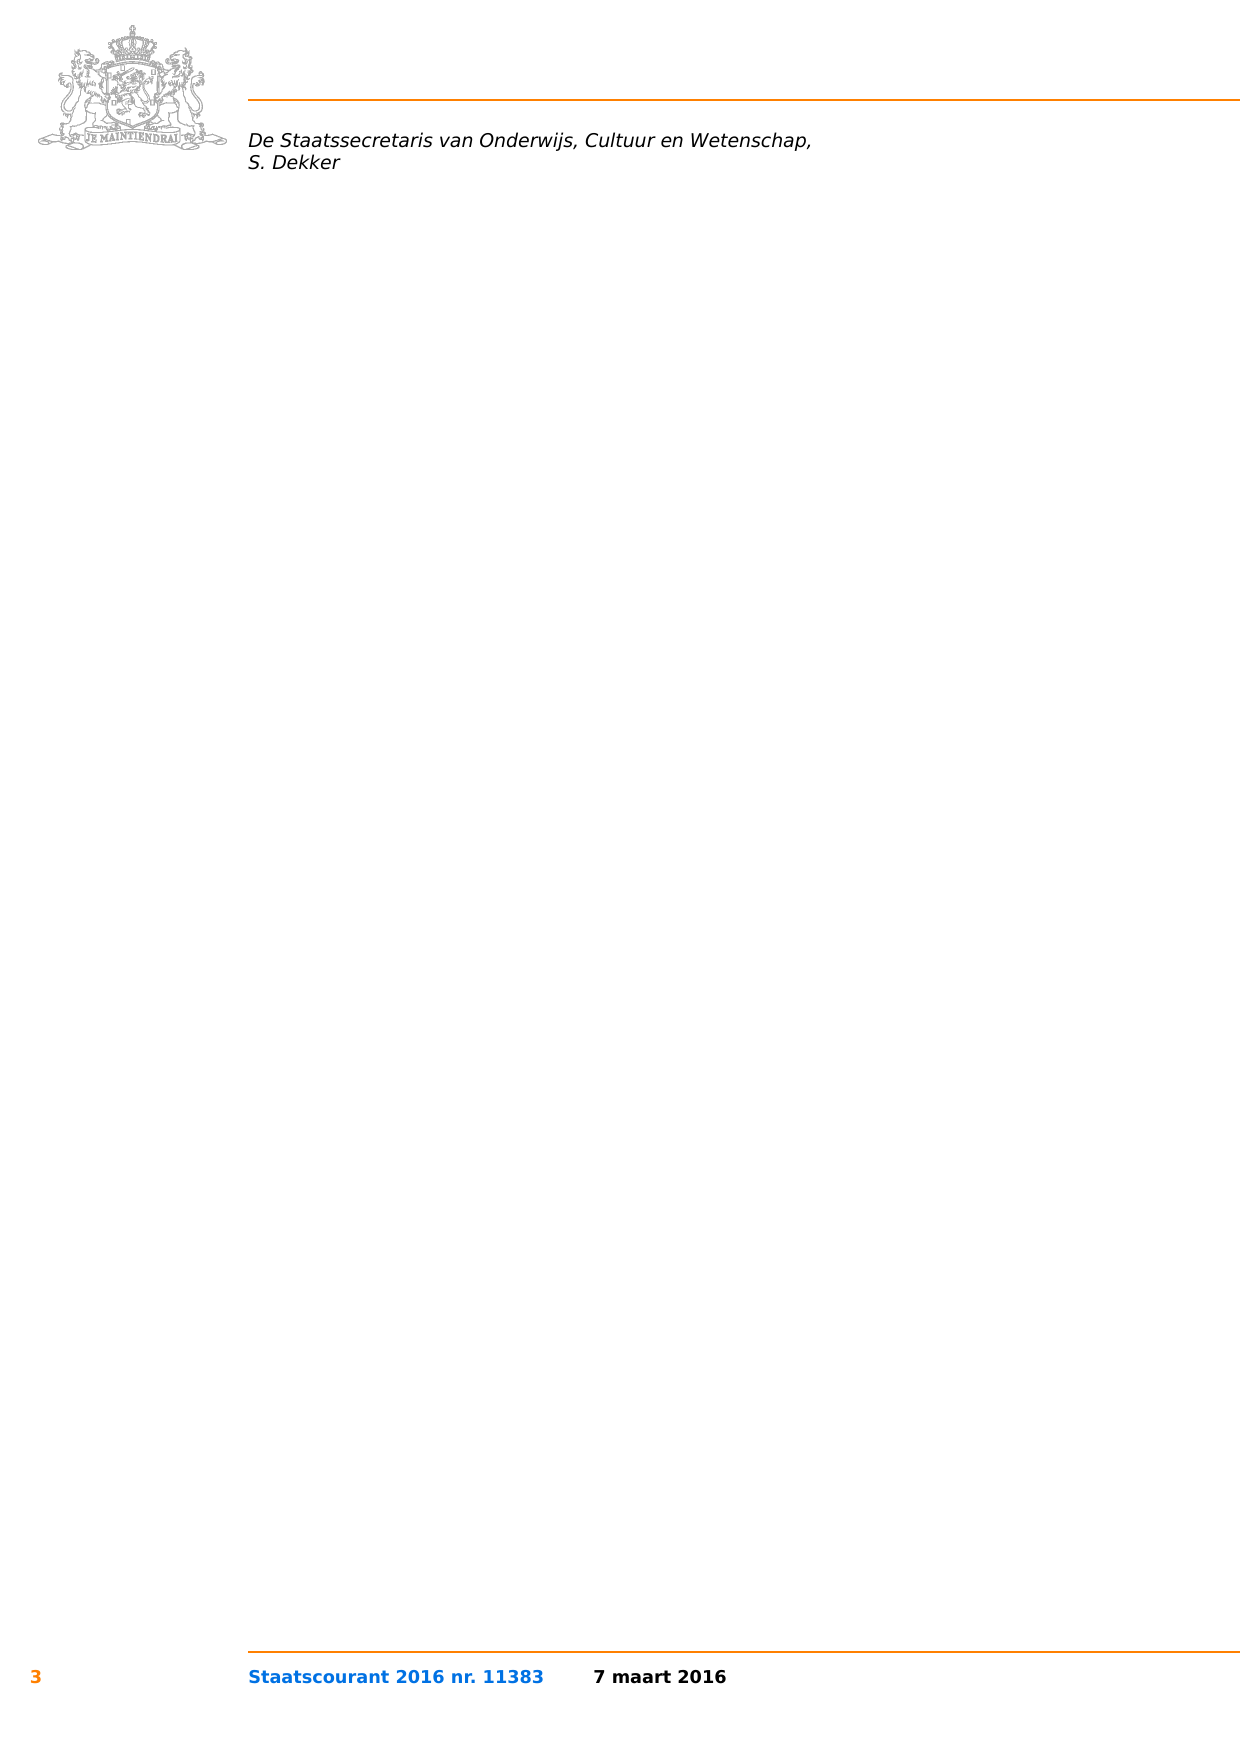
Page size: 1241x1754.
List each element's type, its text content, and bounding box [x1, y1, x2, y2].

picture [38, 25, 227, 150]
text De Staatssecretaris van Onderwijs, Cultuur en Wetenschap, S. Dekker [248, 130, 1163, 174]
